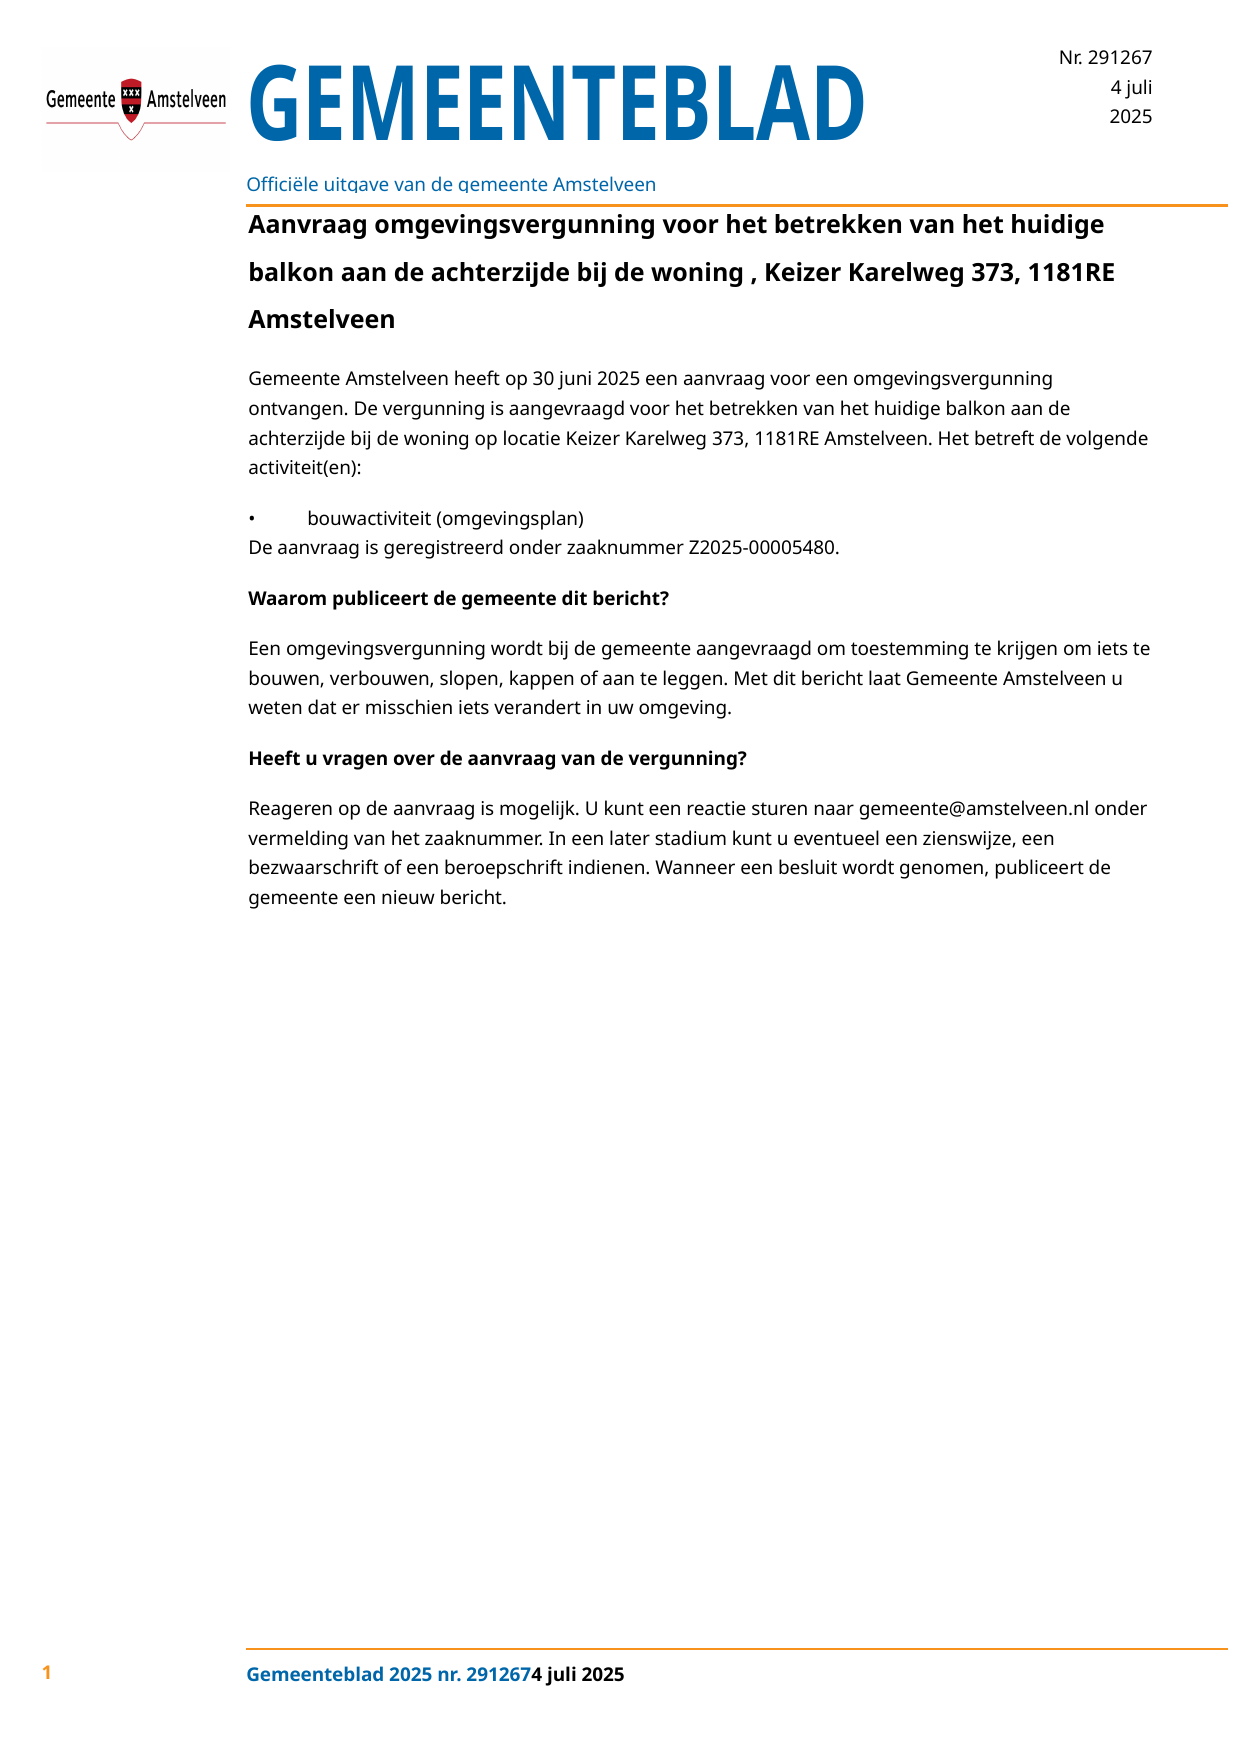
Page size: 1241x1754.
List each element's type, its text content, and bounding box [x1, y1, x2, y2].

text Waarom publiceert de gemeente dit bericht? [248, 585, 1152, 610]
text De aanvraag is geregistreerd onder zaaknummer Z2025-00005480. [248, 534, 1152, 560]
text Een omgevingsvergunning wordt bij de gemeente aangevraagd om toestemming te krijgen om iets te bouwen, verbouwen, slopen, kappen of aan te leggen. Met dit bericht laat Gemeente Amstelveen u weten dat er misschien iets verandert in uw omgeving. [248, 635, 1152, 720]
text Gemeente Amstelveen heeft op 30 juni 2025 een aanvraag voor een omgevingsvergunning ontvangen. De vergunning is aangevraagd voor het betrekken van het huidige balkon aan de achterzijde bij de woning op locatie Keizer Karelweg 373, 1181RE Amstelveen. Het betreft de volgende activiteit(en): [248, 366, 1152, 480]
text Aanvraag omgevingsvergunning voor het betrekken van het huidige balkon aan de achterzijde bij de woning , Keizer Karelweg 373, 1181RE Amstelveen [248, 207, 1152, 336]
text Heeft u vragen over de aanvraag van de vergunning? [248, 745, 1152, 770]
picture [41, 47, 231, 172]
list bouwactiviteit (omgevingsplan) [248, 505, 1152, 530]
text Reageren op de aanvraag is mogelijk. U kunt een reactie sturen naar gemeente@amstelveen.nl onder vermelding van het zaaknummer. In een later stadium kunt u eventueel een zienswijze, een bezwaarschrift of een beroepschrift indienen. Wanneer een besluit wordt genomen, publiceert de gemeente een nieuw bericht. [248, 795, 1152, 909]
